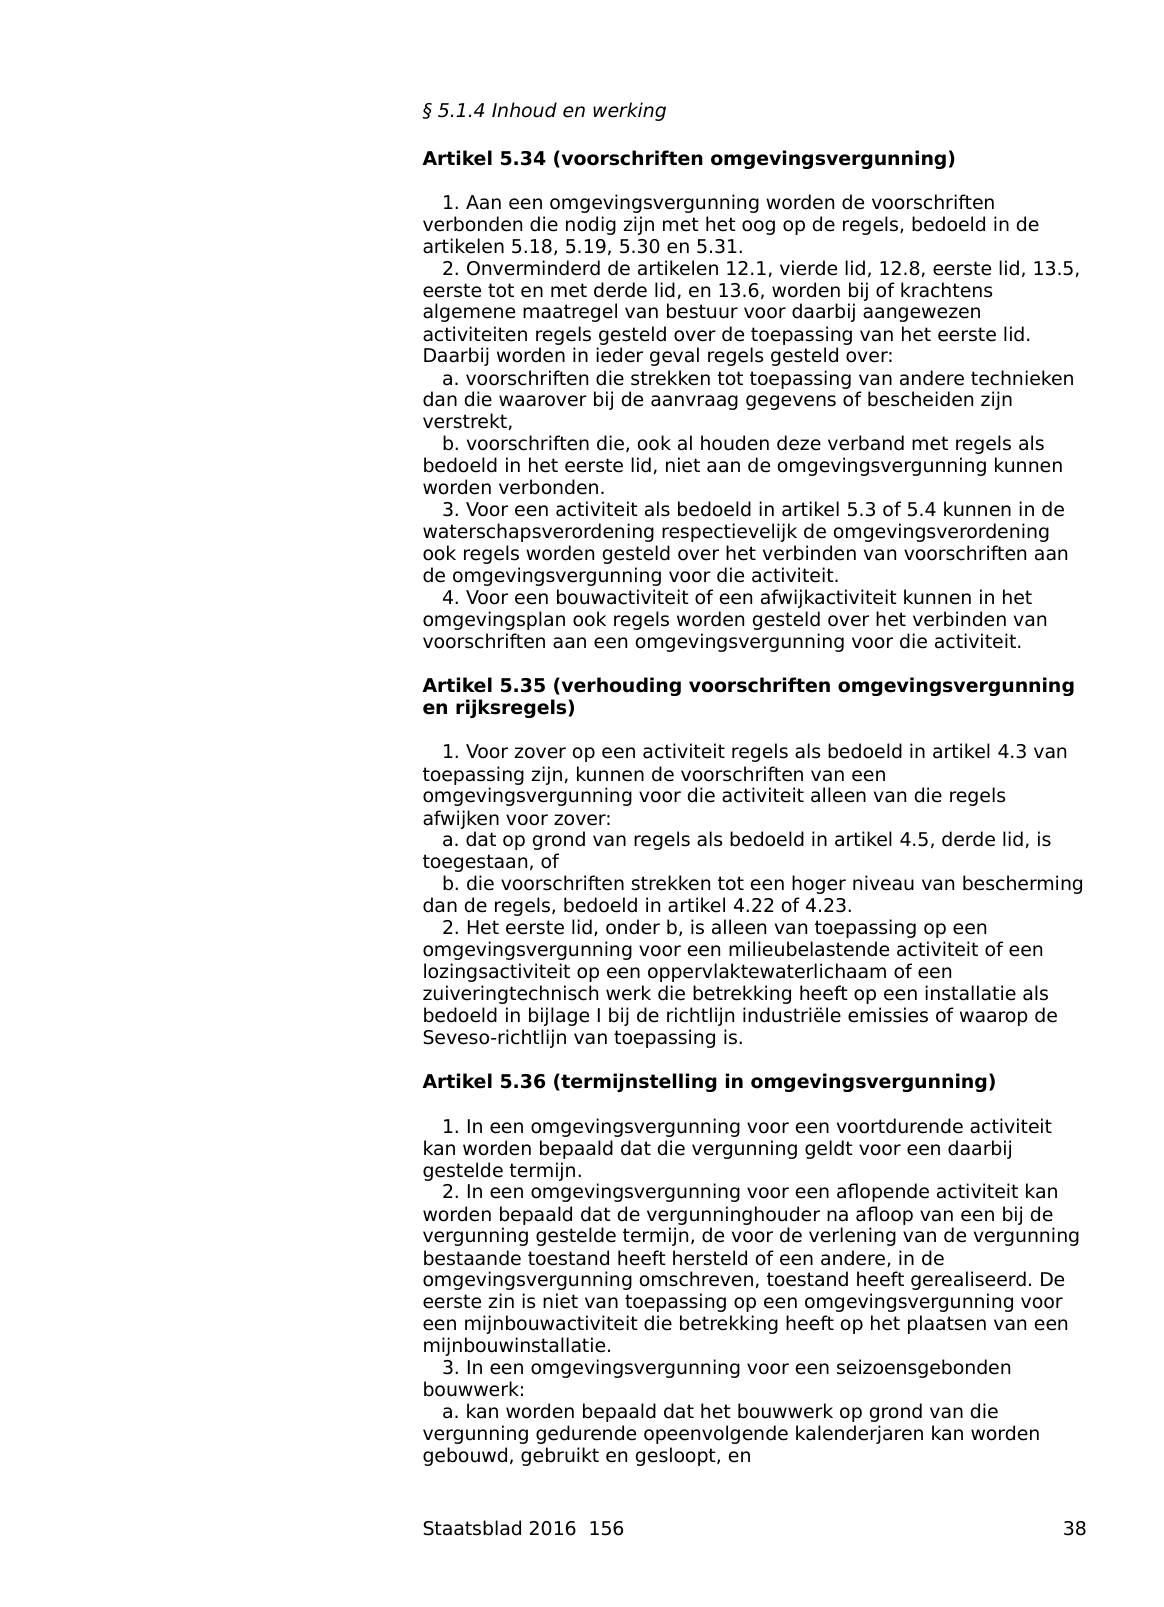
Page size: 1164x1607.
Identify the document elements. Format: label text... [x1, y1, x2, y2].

text 1. In een omgevingsvergunning voor een voortdurende activiteit kan worden bepaald dat die vergunning geldt voor een daarbij gestelde termijn. [422, 1116, 1087, 1181]
text b. die voorschriften strekken tot een hoger niveau van bescherming dan de regels, bedoeld in artikel 4.22 of 4.23. [422, 873, 1087, 917]
text b. voorschriften die, ook al houden deze verband met regels als bedoeld in het eerste lid, niet aan de omgevingsvergunning kunnen worden verbonden. [422, 433, 1087, 499]
subtitle Artikel 5.35 (verhouding voorschriften omgevingsvergunning en rijksregels) [422, 675, 1087, 719]
text 4. Voor een bouwactiviteit of een afwijkactiviteit kunnen in het omgevingsplan ook regels worden gesteld over het verbinden van voorschriften aan een omgevingsvergunning voor die activiteit. [422, 587, 1087, 653]
text 1. Voor zover op een activiteit regels als bedoeld in artikel 4.3 van toepassing zijn, kunnen de voorschriften van een omgevingsvergunning voor die activiteit alleen van die regels afwijken voor zover: [422, 741, 1087, 829]
text a. dat op grond van regels als bedoeld in artikel 4.5, derde lid, is toegestaan, of [422, 829, 1087, 873]
text 2. Onverminderd de artikelen 12.1, vierde lid, 12.8, eerste lid, 13.5, eerste tot en met derde lid, en 13.6, worden bij of krachtens algemene maatregel van bestuur voor daarbij aangewezen activiteiten regels gesteld over de toepassing van het eerste lid. Daarbij worden in ieder geval regels gesteld over: [422, 257, 1087, 367]
subtitle Artikel 5.34 (voorschriften omgevingsvergunning) [422, 147, 1087, 169]
text 3. In een omgevingsvergunning voor een seizoensgebonden bouwwerk: [422, 1357, 1087, 1401]
text 2. In een omgevingsvergunning voor een aflopende activiteit kan worden bepaald dat de vergunninghouder na afloop van een bij de vergunning gestelde termijn, de voor de verlening van de vergunning bestaande toestand heeft hersteld of een andere, in de omgevingsvergunning omschreven, toestand heeft gerealiseerd. De eerste zin is niet van toepassing op een omgevingsvergunning voor een mijnbouwactiviteit die betrekking heeft op het plaatsen van een mijnbouwinstallatie. [422, 1181, 1087, 1357]
subtitle Artikel 5.36 (termijnstelling in omgevingsvergunning) [422, 1071, 1087, 1093]
subtitle § 5.1.4 Inhoud en werking [422, 100, 1087, 122]
text 1. Aan een omgevingsvergunning worden de voorschriften verbonden die nodig zijn met het oog op de regels, bedoeld in de artikelen 5.18, 5.19, 5.30 en 5.31. [422, 192, 1087, 257]
text a. voorschriften die strekken tot toepassing van andere technieken dan die waarover bij de aanvraag gegevens of bescheiden zijn verstrekt, [422, 367, 1087, 433]
text 3. Voor een activiteit als bedoeld in artikel 5.3 of 5.4 kunnen in de waterschapsverordening respectievelijk de omgevingsverordening ook regels worden gesteld over het verbinden van voorschriften aan de omgevingsvergunning voor die activiteit. [422, 499, 1087, 587]
text a. kan worden bepaald dat het bouwwerk op grond van die vergunning gedurende opeenvolgende kalenderjaren kan worden gebouwd, gebruikt en gesloopt, en [422, 1401, 1087, 1467]
text 2. Het eerste lid, onder b, is alleen van toepassing op een omgevingsvergunning voor een milieubelastende activiteit of een lozingsactiviteit op een oppervlaktewaterlichaam of een zuiveringtechnisch werk die betrekking heeft op een installatie als bedoeld in bijlage I bij de richtlijn industriële emissies of waarop de Seveso-richtlijn van toepassing is. [422, 917, 1087, 1049]
